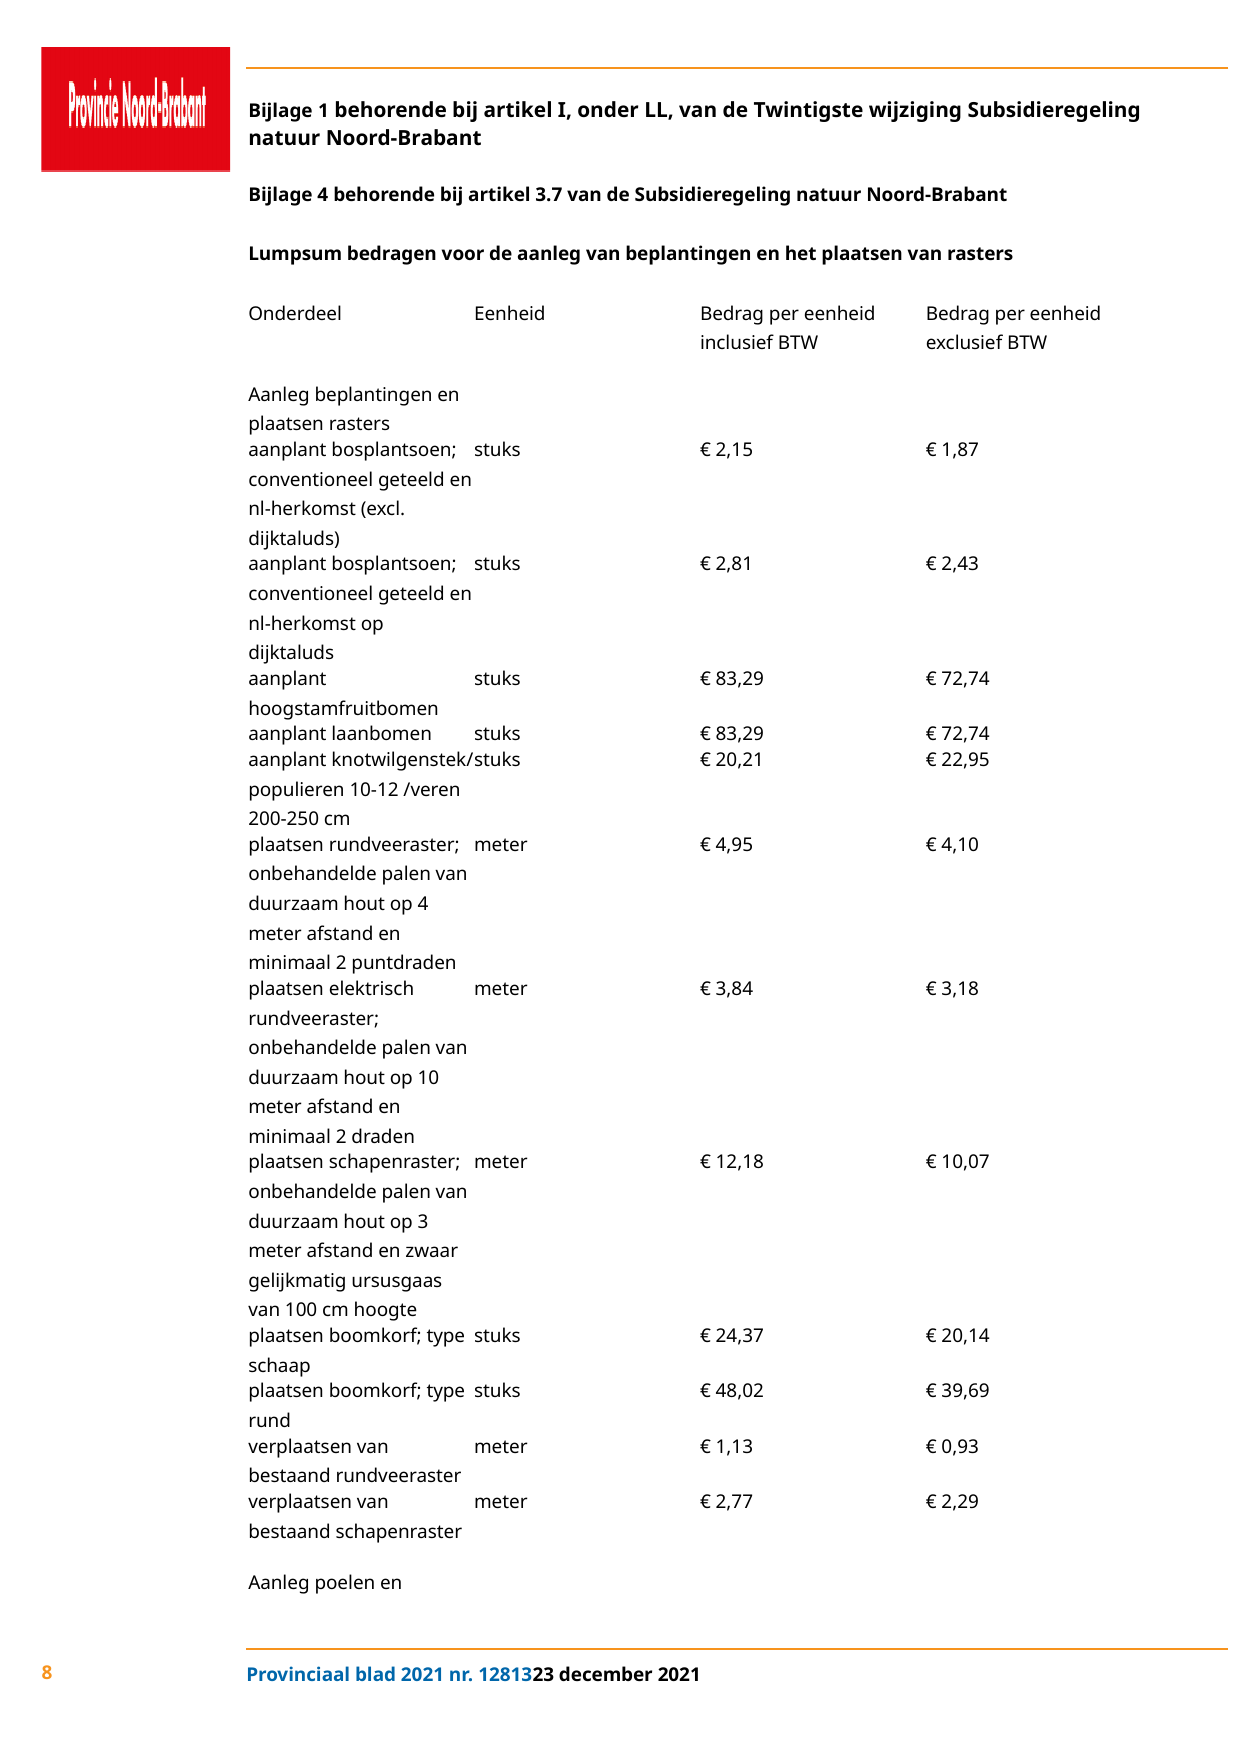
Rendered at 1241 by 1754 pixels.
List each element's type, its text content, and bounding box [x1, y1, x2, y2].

table_cell plaatsen boomkorf; type schaap [248, 1323, 474, 1378]
table_cell € 3,18 [926, 975, 1152, 1149]
table_cell Aanleg beplantingen en plaatsen rasters [248, 381, 474, 436]
table_cell € 20,21 [700, 746, 926, 831]
table_cell € 2,81 [700, 551, 926, 665]
picture [41, 47, 231, 172]
table_cell stuks [474, 665, 700, 720]
table_cell plaatsen boomkorf; type rund [248, 1378, 474, 1433]
text Bijlage 1 behorende bij artikel I, onder LL, van de Twintigste wijziging Subsidieregeling natuur Noord-Brabant [248, 95, 1152, 152]
table_cell stuks [474, 746, 700, 831]
table_cell € 48,02 [700, 1378, 926, 1433]
table_cell meter [474, 975, 700, 1149]
table_cell € 1,87 [926, 436, 1152, 551]
table_cell € 83,29 [700, 665, 926, 720]
table_cell [926, 1544, 1152, 1569]
table_cell € 2,15 [700, 436, 926, 551]
table_cell € 2,29 [926, 1488, 1152, 1544]
table_cell € 4,95 [700, 831, 926, 975]
table_cell € 2,43 [926, 551, 1152, 665]
table_cell [474, 1544, 700, 1569]
table_cell € 2,77 [700, 1488, 926, 1544]
text Bijlage 4 behorende bij artikel 3.7 van de Subsidieregeling natuur Noord-Brabant [248, 181, 1152, 207]
table_header Eenheid [474, 300, 700, 355]
table_cell [700, 355, 926, 381]
table_cell verplaatsen van bestaand schapenraster [248, 1488, 474, 1544]
table_cell [248, 355, 474, 381]
table_cell € 72,74 [926, 720, 1152, 746]
table_cell € 39,69 [926, 1378, 1152, 1433]
table_cell € 72,74 [926, 665, 1152, 720]
table_cell [700, 1544, 926, 1569]
table_cell € 4,10 [926, 831, 1152, 975]
table_cell stuks [474, 720, 700, 746]
table_cell € 3,84 [700, 975, 926, 1149]
table_cell plaatsen rundveeraster; onbehandelde palen van duurzaam hout op 4 meter afstand en minimaal 2 puntdraden [248, 831, 474, 975]
table_cell [248, 1544, 474, 1569]
table_cell meter [474, 1433, 700, 1488]
table_cell aanplant knotwilgenstek/ populieren 10-12 /veren 200-250 cm [248, 746, 474, 831]
table_cell € 1,13 [700, 1433, 926, 1488]
table_cell Aanleg poelen en [248, 1569, 474, 1595]
table_cell plaatsen elektrisch rundveeraster; onbehandelde palen van duurzaam hout op 10 meter afstand en minimaal 2 draden [248, 975, 474, 1149]
table_cell aanplant bosplantsoen; conventioneel geteeld en nl-herkomst op dijktaluds [248, 551, 474, 665]
table_cell [474, 1569, 700, 1595]
table_cell € 0,93 [926, 1433, 1152, 1488]
table_cell meter [474, 831, 700, 975]
table_cell € 22,95 [926, 746, 1152, 831]
table_cell meter [474, 1149, 700, 1322]
table_cell € 83,29 [700, 720, 926, 746]
table_cell stuks [474, 551, 700, 665]
table_cell meter [474, 1488, 700, 1544]
table_cell € 12,18 [700, 1149, 926, 1322]
table_cell [926, 381, 1152, 436]
table_cell stuks [474, 1323, 700, 1378]
table_cell aanplant laanbomen [248, 720, 474, 746]
table_cell plaatsen schapenraster; onbehandelde palen van duurzaam hout op 3 meter afstand en zwaar gelijkmatig ursusgaas van 100 cm hoogte [248, 1149, 474, 1322]
table_cell verplaatsen van bestaand rundveeraster [248, 1433, 474, 1488]
table_cell [700, 381, 926, 436]
table_cell stuks [474, 1378, 700, 1433]
table_cell [474, 381, 700, 436]
table_cell € 20,14 [926, 1323, 1152, 1378]
table_cell aanplant hoogstamfruitbomen [248, 665, 474, 720]
table_cell [700, 1569, 926, 1595]
table_header Bedrag per eenheid exclusief BTW [926, 300, 1152, 355]
table_header Onderdeel [248, 300, 474, 355]
table_cell € 24,37 [700, 1323, 926, 1378]
table_cell stuks [474, 436, 700, 551]
table_cell [926, 355, 1152, 381]
table_cell aanplant bosplantsoen; conventioneel geteeld en nl-herkomst (excl. dijktaluds) [248, 436, 474, 551]
table_cell [926, 1569, 1152, 1595]
table_header Bedrag per eenheid inclusief BTW [700, 300, 926, 355]
text Lumpsum bedragen voor de aanleg van beplantingen en het plaatsen van rasters [248, 241, 1152, 266]
table_cell [474, 355, 700, 381]
table_cell € 10,07 [926, 1149, 1152, 1322]
